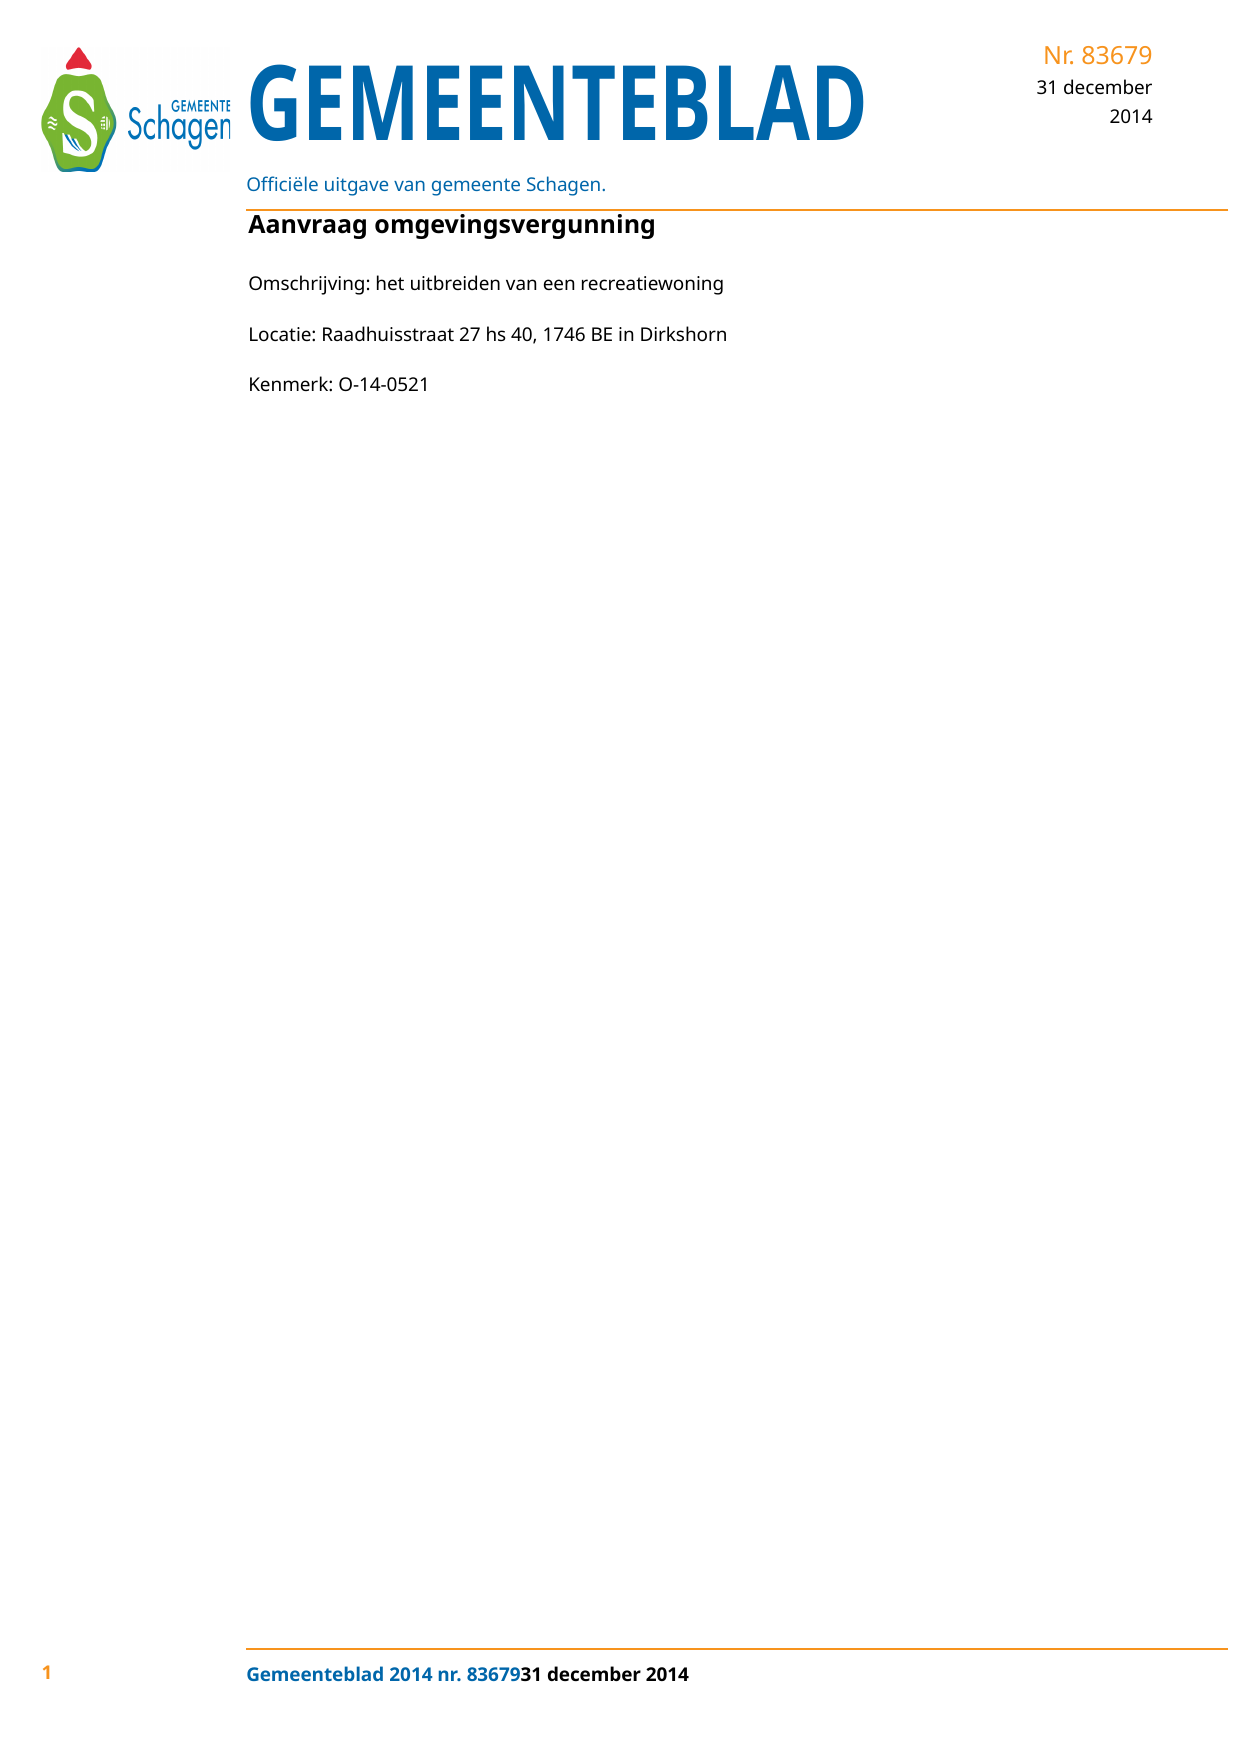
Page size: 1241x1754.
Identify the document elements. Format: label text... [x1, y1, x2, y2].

picture [41, 47, 231, 172]
text Kenmerk: O-14-0521 [248, 371, 1152, 397]
text Omschrijving: het uitbreiden van een recreatiewoning [248, 270, 1152, 296]
text Locatie: Raadhuisstraat 27 hs 40, 1746 BE in Dirkshorn [248, 321, 1152, 346]
text Aanvraag omgevingsvergunning [248, 211, 1152, 241]
